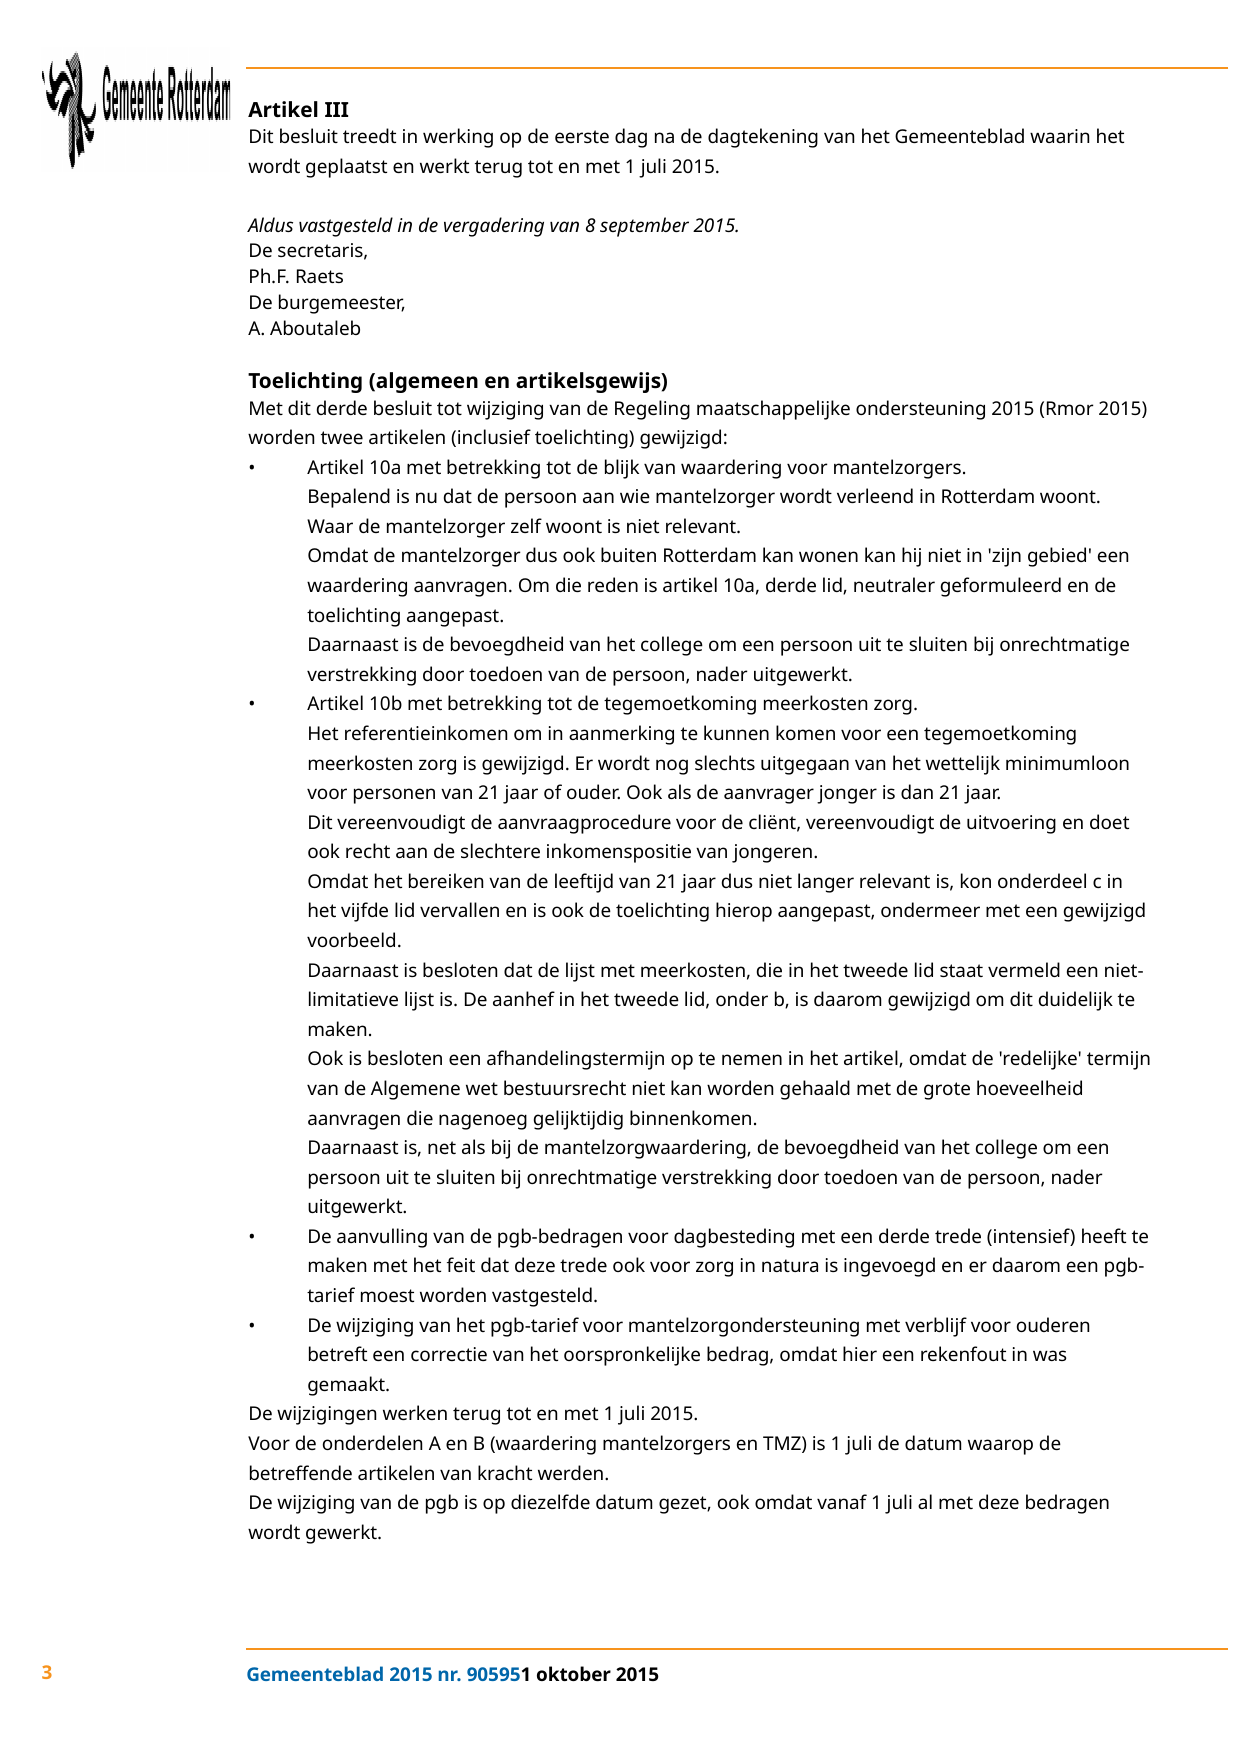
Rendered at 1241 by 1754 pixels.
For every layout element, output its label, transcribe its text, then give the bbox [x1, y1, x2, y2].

text De burgemeester, [248, 289, 1152, 315]
list De aanvulling van de pgb-bedragen voor dagbesteding met een derde trede (intensief) heeft te maken met het feit dat deze trede ook voor zorg in natura is ingevoegd en er daarom een pgb-tarief moest worden vastgesteld. [248, 1223, 1152, 1308]
text De wijzigingen werken terug tot en met 1 juli 2015. [248, 1401, 1152, 1426]
list Artikel 10b met betrekking tot de tegemoetkoming meerkosten zorg. [248, 691, 1152, 716]
list Daarnaast is besloten dat de lijst met meerkosten, die in het tweede lid staat vermeld een niet-limitatieve lijst is. De aanhef in het tweede lid, onder b, is daarom gewijzigd om dit duidelijk te maken. [248, 957, 1152, 1042]
list Het referentieinkomen om in aanmerking te kunnen komen voor een tegemoetkoming meerkosten zorg is gewijzigd. Er wordt nog slechts uitgegaan van het wettelijk minimumloon voor personen van 21 jaar of ouder. Ook als de aanvrager jonger is dan 21 jaar. [248, 720, 1152, 805]
text Met dit derde besluit tot wijziging van de Regeling maatschappelijke ondersteuning 2015 (Rmor 2015) worden twee artikelen (inclusief toelichting) gewijzigd: [248, 395, 1152, 450]
text Artikel III [248, 95, 1152, 123]
list Dit vereenvoudigt de aanvraagprocedure voor de cliënt, vereenvoudigt de uitvoering en doet ook recht aan de slechtere inkomenspositie van jongeren. [248, 809, 1152, 864]
text Ph.F. Raets [248, 263, 1152, 289]
list Daarnaast is de bevoegdheid van het college om een persoon uit te sluiten bij onrechtmatige verstrekking door toedoen van de persoon, nader uitgewerkt. [248, 631, 1152, 687]
list Daarnaast is, net als bij de mantelzorgwaardering, de bevoegdheid van het college om een persoon uit te sluiten bij onrechtmatige verstrekking door toedoen van de persoon, nader uitgewerkt. [248, 1134, 1152, 1219]
list Omdat het bereiken van de leeftijd van 21 jaar dus niet langer relevant is, kon onderdeel c in het vijfde lid vervallen en is ook de toelichting hierop aangepast, ondermeer met een gewijzigd voorbeeld. [248, 868, 1152, 953]
list De wijziging van het pgb-tarief voor mantelzorgondersteuning met verblijf voor ouderen betreft een correctie van het oorspronkelijke bedrag, omdat hier een rekenfout in was gemaakt. [248, 1312, 1152, 1397]
list Artikel 10a met betrekking tot de blijk van waardering voor mantelzorgers. [248, 454, 1152, 480]
list Bepalend is nu dat de persoon aan wie mantelzorger wordt verleend in Rotterdam woont. Waar de mantelzorger zelf woont is niet relevant. [248, 483, 1152, 539]
text De secretaris, [248, 238, 1152, 263]
text Aldus vastgesteld in de vergadering van 8 september 2015. [248, 212, 1152, 238]
text Toelichting (algemeen en artikelsgewijs) [248, 366, 1152, 395]
text Voor de onderdelen A en B (waardering mantelzorgers en TMZ) is 1 juli de datum waarop de betreffende artikelen van kracht werden. [248, 1430, 1152, 1486]
text De wijziging van de pgb is op diezelfde datum gezet, ook omdat vanaf 1 juli al met deze bedragen wordt gewerkt. [248, 1489, 1152, 1545]
text A. Aboutaleb [248, 315, 1152, 341]
picture [41, 47, 231, 172]
text Dit besluit treedt in werking op de eerste dag na de dagtekening van het Gemeenteblad waarin het wordt geplaatst en werkt terug tot en met 1 juli 2015. [248, 123, 1152, 178]
list Omdat de mantelzorger dus ook buiten Rotterdam kan wonen kan hij niet in 'zijn gebied' een waardering aanvragen. Om die reden is artikel 10a, derde lid, neutraler geformuleerd en de toelichting aangepast. [248, 543, 1152, 628]
list Ook is besloten een afhandelingstermijn op te nemen in het artikel, omdat de 'redelijke' termijn van de Algemene wet bestuursrecht niet kan worden gehaald met de grote hoeveelheid aanvragen die nagenoeg gelijktijdig binnenkomen. [248, 1046, 1152, 1131]
